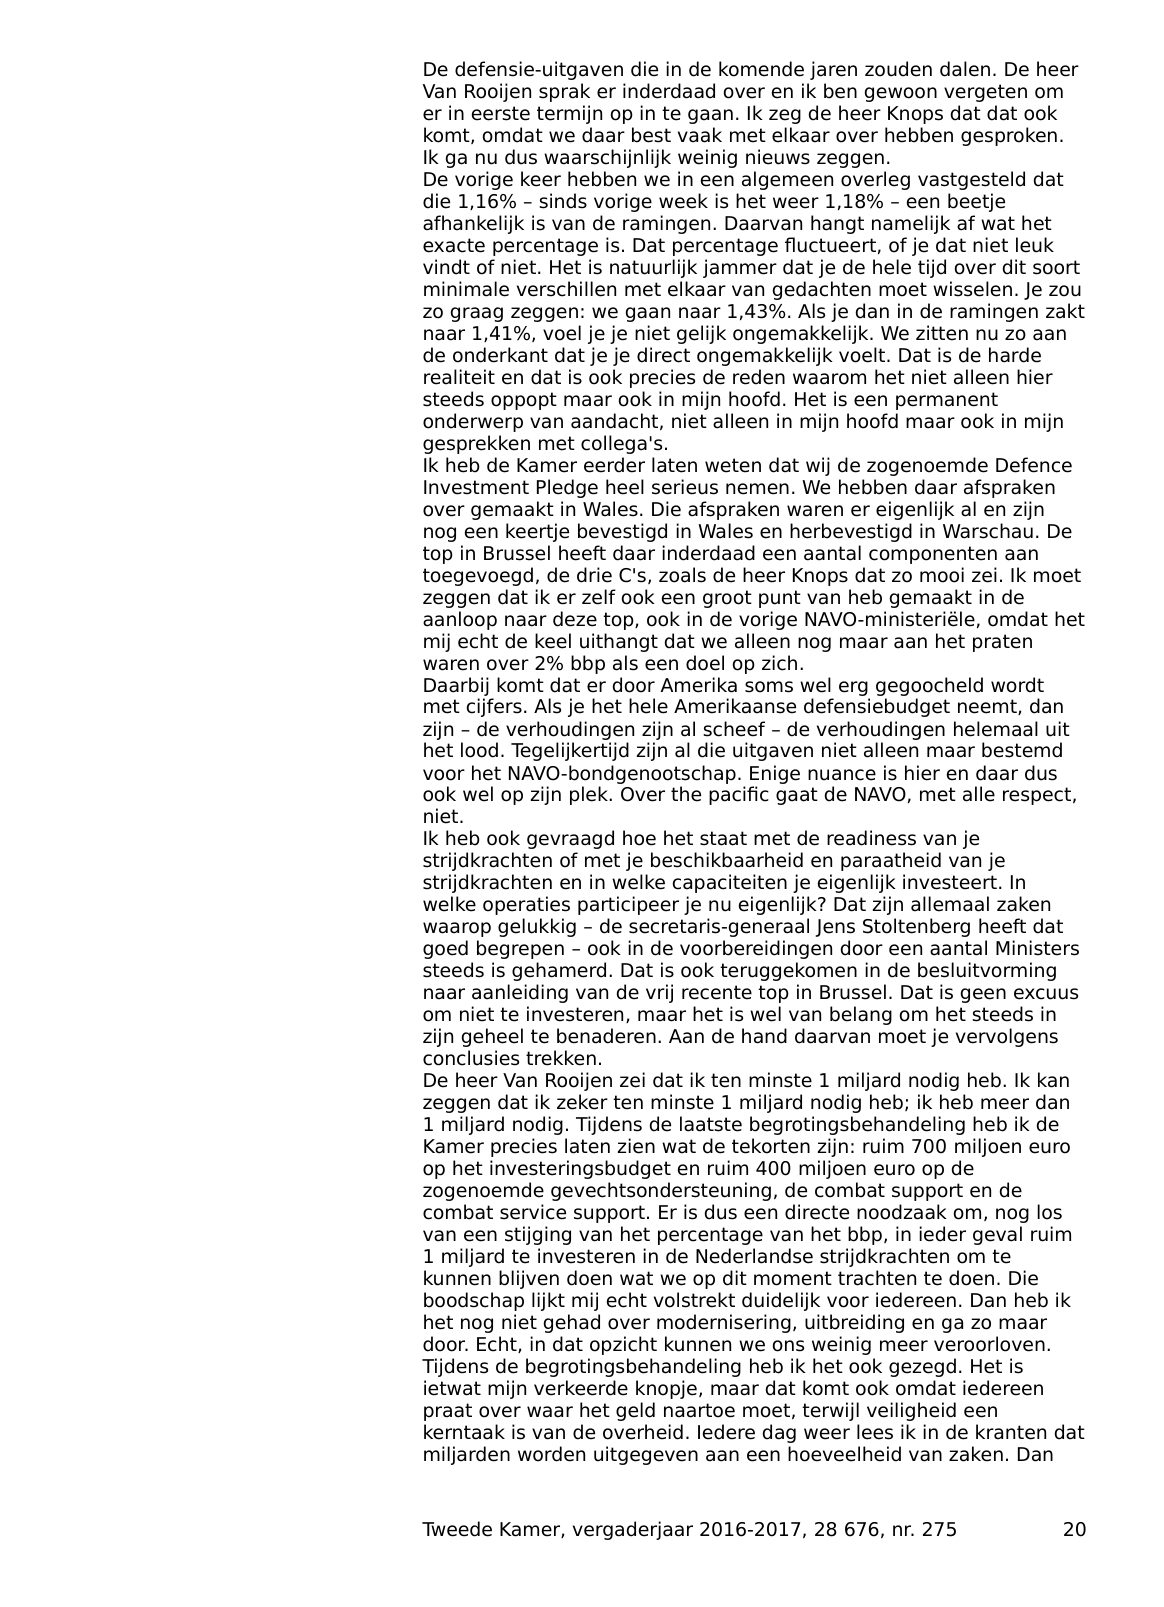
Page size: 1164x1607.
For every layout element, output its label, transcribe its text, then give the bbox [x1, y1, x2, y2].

text De heer Van Rooijen zei dat ik ten minste 1 miljard nodig heb. Ik kan zeggen dat ik zeker ten minste 1 miljard nodig heb; ik heb meer dan 1 miljard nodig. Tijdens de laatste begrotingsbehandeling heb ik de Kamer precies laten zien wat de tekorten zijn: ruim 700 miljoen euro op het investeringsbudget en ruim 400 miljoen euro op de zogenoemde gevechtsondersteuning, de combat support en de combat service support. Er is dus een directe noodzaak om, nog los van een stijging van het percentage van het bbp, in ieder geval ruim 1 miljard te investeren in de Nederlandse strijdkrachten om te kunnen blijven doen wat we op dit moment trachten te doen. Die boodschap lijkt mij echt volstrekt duidelijk voor iedereen. Dan heb ik het nog niet gehad over modernisering, uitbreiding en ga zo maar door. Echt, in dat opzicht kunnen we ons weinig meer veroorloven. Tijdens de begrotingsbehandeling heb ik het ook gezegd. Het is ietwat mijn verkeerde knopje, maar dat komt ook omdat iedereen praat over waar het geld naartoe moet, terwijl veiligheid een kerntaak is van de overheid. Iedere dag weer lees ik in de kranten dat miljarden worden uitgegeven aan een hoeveelheid van zaken. Dan [422, 1070, 1087, 1466]
text Daarbij komt dat er door Amerika soms wel erg gegoocheld wordt met cijfers. Als je het hele Amerikaanse defensiebudget neemt, dan zijn – de verhoudingen zijn al scheef – de verhoudingen helemaal uit het lood. Tegelijkertijd zijn al die uitgaven niet alleen maar bestemd voor het NAVO-bondgenootschap. Enige nuance is hier en daar dus ook wel op zijn plek. Over the pacific gaat de NAVO, met alle respect, niet. [422, 674, 1087, 828]
text De vorige keer hebben we in een algemeen overleg vastgesteld dat die 1,16% – sinds vorige week is het weer 1,18% – een beetje afhankelijk is van de ramingen. Daarvan hangt namelijk af wat het exacte percentage is. Dat percentage fluctueert, of je dat niet leuk vindt of niet. Het is natuurlijk jammer dat je de hele tijd over dit soort minimale verschillen met elkaar van gedachten moet wisselen. Je zou zo graag zeggen: we gaan naar 1,43%. Als je dan in de ramingen zakt naar 1,41%, voel je je niet gelijk ongemakkelijk. We zitten nu zo aan de onderkant dat je je direct ongemakkelijk voelt. Dat is de harde realiteit en dat is ook precies de reden waarom het niet alleen hier steeds oppopt maar ook in mijn hoofd. Het is een permanent onderwerp van aandacht, niet alleen in mijn hoofd maar ook in mijn gesprekken met collega's. [422, 169, 1087, 455]
text De defensie-uitgaven die in de komende jaren zouden dalen. De heer Van Rooijen sprak er inderdaad over en ik ben gewoon vergeten om er in eerste termijn op in te gaan. Ik zeg de heer Knops dat dat ook komt, omdat we daar best vaak met elkaar over hebben gesproken. Ik ga nu dus waarschijnlijk weinig nieuws zeggen. [422, 59, 1087, 169]
text Ik heb ook gevraagd hoe het staat met de readiness van je strijdkrachten of met je beschikbaarheid en paraatheid van je strijdkrachten en in welke capaciteiten je eigenlijk investeert. In welke operaties participeer je nu eigenlijk? Dat zijn allemaal zaken waarop gelukkig – de secretaris-generaal Jens Stoltenberg heeft dat goed begrepen – ook in de voorbereidingen door een aantal Ministers steeds is gehamerd. Dat is ook teruggekomen in de besluitvorming naar aanleiding van de vrij recente top in Brussel. Dat is geen excuus om niet te investeren, maar het is wel van belang om het steeds in zijn geheel te benaderen. Aan de hand daarvan moet je vervolgens conclusies trekken. [422, 828, 1087, 1070]
text Ik heb de Kamer eerder laten weten dat wij de zogenoemde Defence Investment Pledge heel serieus nemen. We hebben daar afspraken over gemaakt in Wales. Die afspraken waren er eigenlijk al en zijn nog een keertje bevestigd in Wales en herbevestigd in Warschau. De top in Brussel heeft daar inderdaad een aantal componenten aan toegevoegd, de drie C's, zoals de heer Knops dat zo mooi zei. Ik moet zeggen dat ik er zelf ook een groot punt van heb gemaakt in de aanloop naar deze top, ook in de vorige NAVO-ministeriële, omdat het mij echt de keel uithangt dat we alleen nog maar aan het praten waren over 2% bbp als een doel op zich. [422, 455, 1087, 674]
